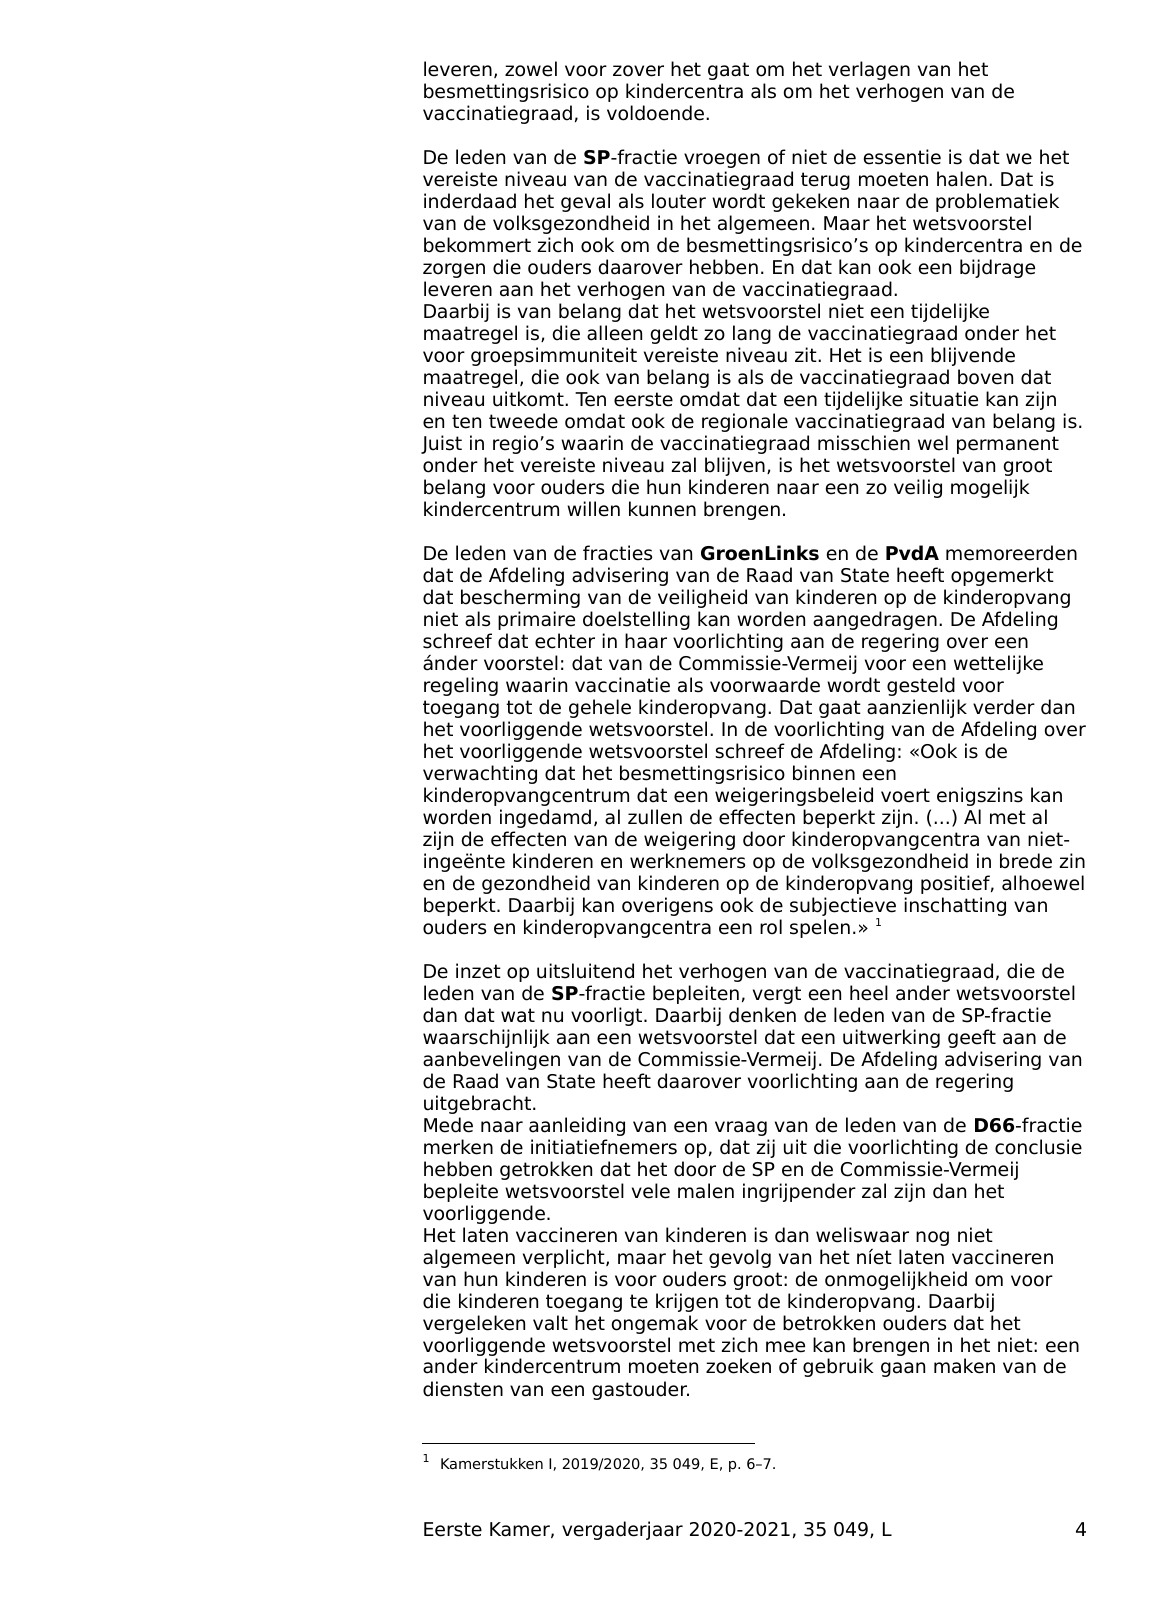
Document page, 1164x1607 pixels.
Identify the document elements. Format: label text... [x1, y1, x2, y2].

text leveren, zowel voor zover het gaat om het verlagen van het besmettingsrisico op kindercentra als om het verhogen van de vaccinatiegraad, is voldoende. [422, 59, 1087, 125]
text Mede naar aanleiding van een vraag van de leden van de D66-fractie merken de initiatiefnemers op, dat zij uit die voorlichting de conclusie hebben getrokken dat het door de SP en de Commissie-Vermeij bepleite wetsvoorstel vele malen ingrijpender zal zijn dan het voorliggende. [422, 1115, 1087, 1224]
text Het laten vaccineren van kinderen is dan weliswaar nog niet algemeen verplicht, maar het gevolg van het níet laten vaccineren van hun kinderen is voor ouders groot: de onmogelijkheid om voor die kinderen toegang te krijgen tot de kinderopvang. Daarbij vergeleken valt het ongemak voor de betrokken ouders dat het voorliggende wetsvoorstel met zich mee kan brengen in het niet: een ander kindercentrum moeten zoeken of gebruik gaan maken van de diensten van een gastouder. [422, 1224, 1087, 1400]
text De leden van de fracties van GroenLinks en de PvdA memoreerden dat de Afdeling advisering van de Raad van State heeft opgemerkt dat bescherming van de veiligheid van kinderen op de kinderopvang niet als primaire doelstelling kan worden aangedragen. De Afdeling schreef dat echter in haar voorlichting aan de regering over een ánder voorstel: dat van de Commissie-Vermeij voor een wettelijke regeling waarin vaccinatie als voorwaarde wordt gesteld voor toegang tot de gehele kinderopvang. Dat gaat aanzienlijk verder dan het voorliggende wetsvoorstel. In de voorlichting van de Afdeling over het voorliggende wetsvoorstel schreef de Afdeling: «Ook is de verwachting dat het besmettingsrisico binnen een kinderopvangcentrum dat een weigeringsbeleid voert enigszins kan worden ingedamd, al zullen de effecten beperkt zijn. (...) Al met al zijn de effecten van de weigering door kinderopvangcentra van niet-ingeënte kinderen en werknemers op de volksgezondheid in brede zin en de gezondheid van kinderen op de kinderopvang positief, alhoewel beperkt. Daarbij kan overigens ook de subjectieve inschatting van ouders en kinderopvangcentra een rol spelen.» [422, 543, 1087, 939]
text Daarbij is van belang dat het wetsvoorstel niet een tijdelijke maatregel is, die alleen geldt zo lang de vaccinatiegraad onder het voor groepsimmuniteit vereiste niveau zit. Het is een blijvende maatregel, die ook van belang is als de vaccinatiegraad boven dat niveau uitkomt. Ten eerste omdat dat een tijdelijke situatie kan zijn en ten tweede omdat ook de regionale vaccinatiegraad van belang is. Juist in regio’s waarin de vaccinatiegraad misschien wel permanent onder het vereiste niveau zal blijven, is het wetsvoorstel van groot belang voor ouders die hun kinderen naar een zo veilig mogelijk kindercentrum willen kunnen brengen. [422, 301, 1087, 521]
text Kamerstukken I, 2019/2020, 35 049, E, p. 6–7. [422, 1452, 1087, 1474]
text De leden van de SP-fractie vroegen of niet de essentie is dat we het vereiste niveau van de vaccinatiegraad terug moeten halen. Dat is inderdaad het geval als louter wordt gekeken naar de problematiek van de volksgezondheid in het algemeen. Maar het wetsvoorstel bekommert zich ook om de besmettingsrisico’s op kindercentra en de zorgen die ouders daarover hebben. En dat kan ook een bijdrage leveren aan het verhogen van de vaccinatiegraad. [422, 147, 1087, 301]
text De inzet op uitsluitend het verhogen van de vaccinatiegraad, die de leden van de SP-fractie bepleiten, vergt een heel ander wetsvoorstel dan dat wat nu voorligt. Daarbij denken de leden van de SP-fractie waarschijnlijk aan een wetsvoorstel dat een uitwerking geeft aan de aanbevelingen van de Commissie-Vermeij. De Afdeling advisering van de Raad van State heeft daarover voorlichting aan de regering uitgebracht. [422, 961, 1087, 1115]
